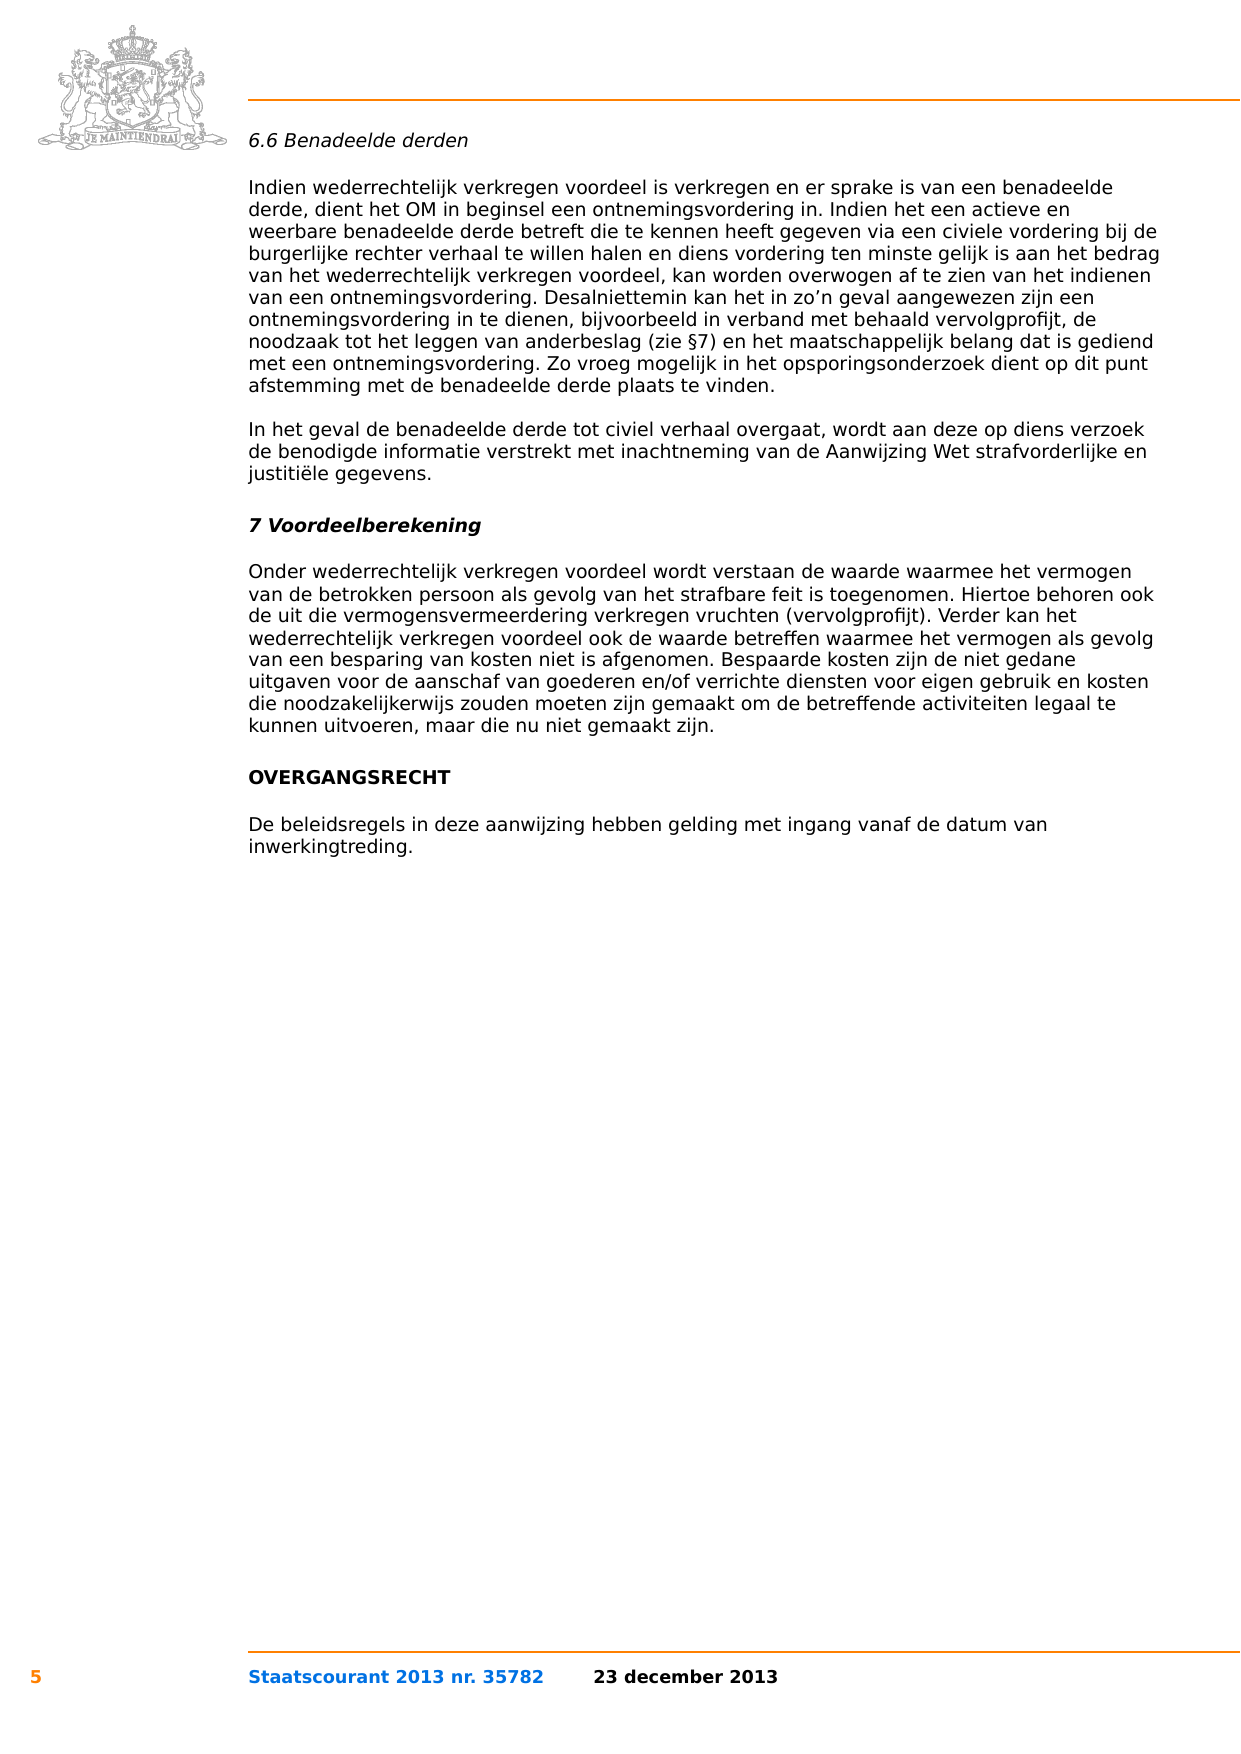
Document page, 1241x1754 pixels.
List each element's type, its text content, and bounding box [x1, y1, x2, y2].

subtitle 7 Voordeelberekening [248, 514, 1163, 536]
text In het geval de benadeelde derde tot civiel verhaal overgaat, wordt aan deze op diens verzoek de benodigde informatie verstrekt met inachtneming van de Aanwijzing Wet strafvorderlijke en justitiële gegevens. [248, 418, 1163, 484]
text Indien wederrechtelijk verkregen voordeel is verkregen en er sprake is van een benadeelde derde, dient het OM in beginsel een ontnemingsvordering in. Indien het een actieve en weerbare benadeelde derde betreft die te kennen heeft gegeven via een civiele vordering bij de burgerlijke rechter verhaal te willen halen en diens vordering ten minste gelijk is aan het bedrag van het wederrechtelijk verkregen voordeel, kan worden overwogen af te zien van het indienen van een ontnemingsvordering. Desalniettemin kan het in zo’n geval aangewezen zijn een ontnemingsvordering in te dienen, bijvoorbeeld in verband met behaald vervolgprofijt, de noodzaak tot het leggen van anderbeslag (zie §7) en het maatschappelijk belang dat is gediend met een ontnemingsvordering. Zo vroeg mogelijk in het opsporingsonderzoek dient op dit punt afstemming met de benadeelde derde plaats te vinden. [248, 177, 1163, 397]
picture [38, 25, 227, 150]
subtitle OVERGANGSRECHT [248, 767, 1163, 789]
text De beleidsregels in deze aanwijzing hebben gelding met ingang vanaf de datum van inwerkingtreding. [248, 814, 1163, 858]
subtitle 6.6 Benadeelde derden [248, 130, 1163, 152]
text Onder wederrechtelijk verkregen voordeel wordt verstaan de waarde waarmee het vermogen van de betrokken persoon als gevolg van het strafbare feit is toegenomen. Hiertoe behoren ook de uit die vermogensvermeerdering verkregen vruchten (vervolgprofijt). Verder kan het wederrechtelijk verkregen voordeel ook de waarde betreffen waarmee het vermogen als gevolg van een besparing van kosten niet is afgenomen. Bespaarde kosten zijn de niet gedane uitgaven voor de aanschaf van goederen en/of verrichte diensten voor eigen gebruik en kosten die noodzakelijkerwijs zouden moeten zijn gemaakt om de betreffende activiteiten legaal te kunnen uitvoeren, maar die nu niet gemaakt zijn. [248, 561, 1163, 737]
